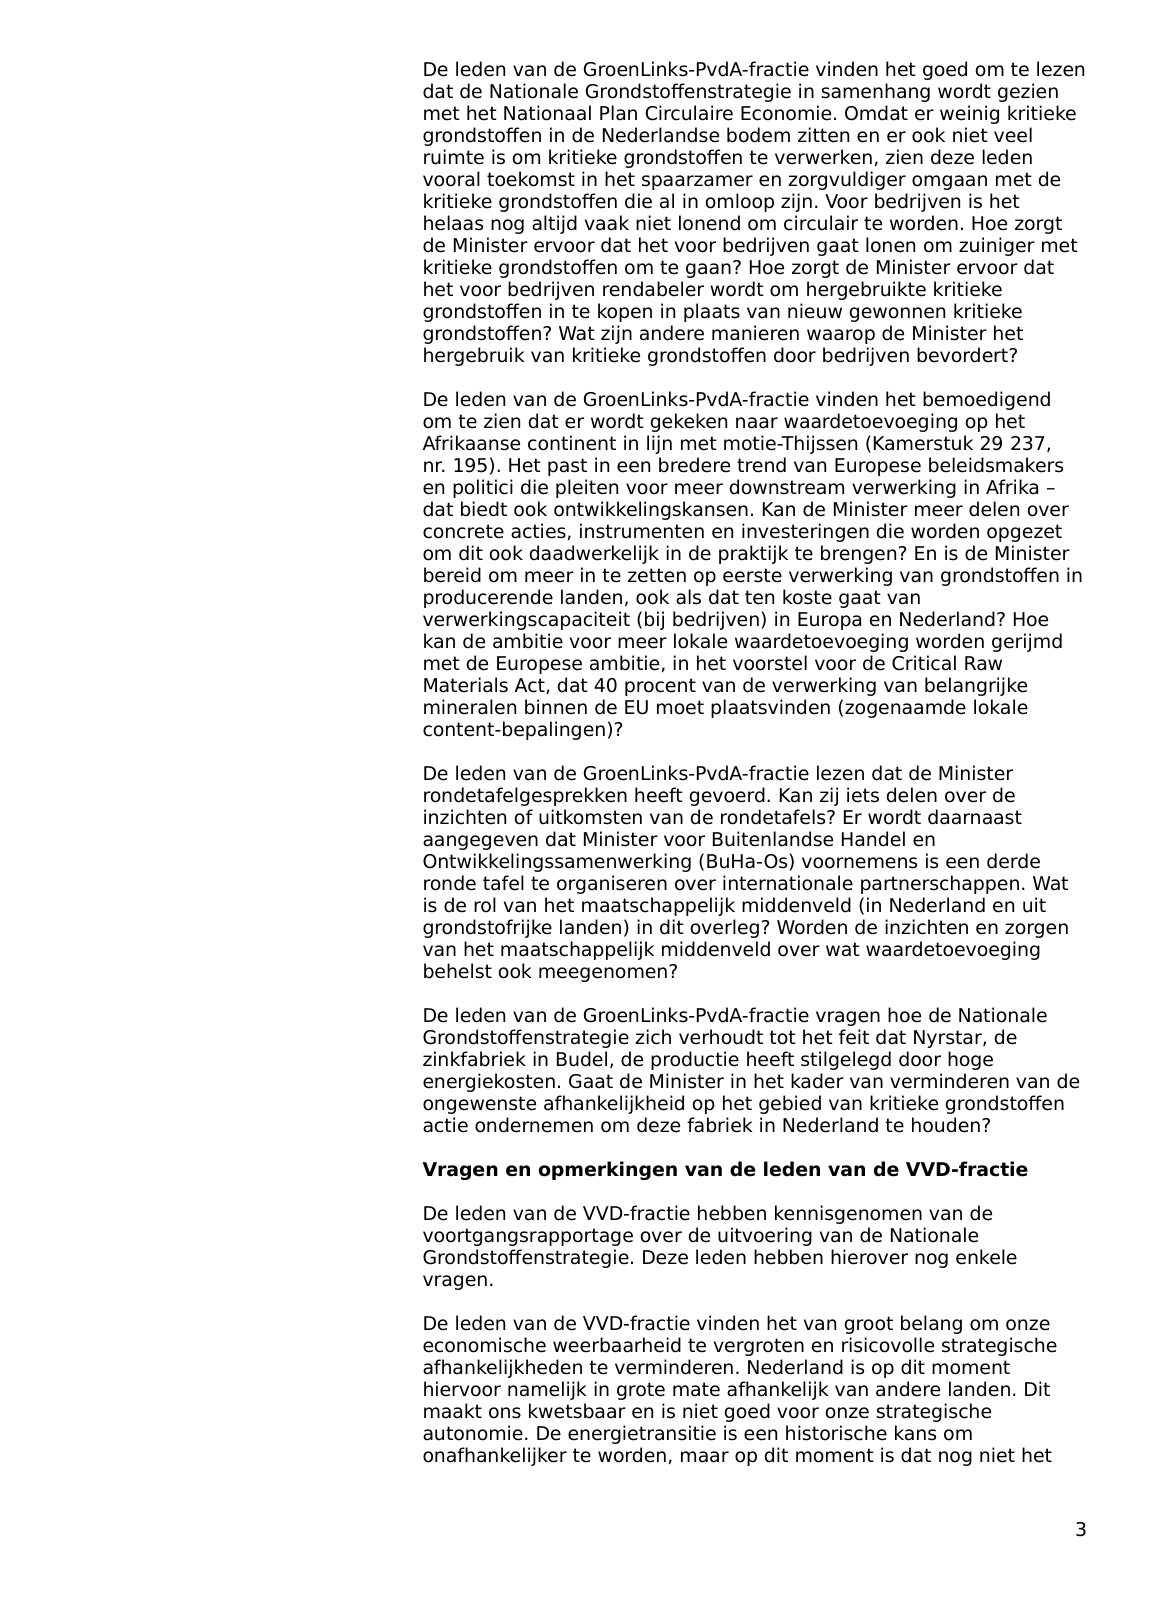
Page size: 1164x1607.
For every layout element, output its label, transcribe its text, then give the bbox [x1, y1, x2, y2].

text De leden van de VVD-fractie vinden het van groot belang om onze economische weerbaarheid te vergroten en risicovolle strategische afhankelijkheden te verminderen. Nederland is op dit moment hiervoor namelijk in grote mate afhankelijk van andere landen. Dit maakt ons kwetsbaar en is niet goed voor onze strategische autonomie. De energietransitie is een historische kans om onafhankelijker te worden, maar op dit moment is dat nog niet het [422, 1313, 1087, 1467]
subtitle Vragen en opmerkingen van de leden van de VVD-fractie [422, 1159, 1087, 1181]
text De leden van de GroenLinks-PvdA-fractie vinden het goed om te lezen dat de Nationale Grondstoffenstrategie in samenhang wordt gezien met het Nationaal Plan Circulaire Economie. Omdat er weinig kritieke grondstoffen in de Nederlandse bodem zitten en er ook niet veel ruimte is om kritieke grondstoffen te verwerken, zien deze leden vooral toekomst in het spaarzamer en zorgvuldiger omgaan met de kritieke grondstoffen die al in omloop zijn. Voor bedrijven is het helaas nog altijd vaak niet lonend om circulair te worden. Hoe zorgt de Minister ervoor dat het voor bedrijven gaat lonen om zuiniger met kritieke grondstoffen om te gaan? Hoe zorgt de Minister ervoor dat het voor bedrijven rendabeler wordt om hergebruikte kritieke grondstoffen in te kopen in plaats van nieuw gewonnen kritieke grondstoffen? Wat zijn andere manieren waarop de Minister het hergebruik van kritieke grondstoffen door bedrijven bevordert? [422, 59, 1087, 367]
text De leden van de VVD-fractie hebben kennisgenomen van de voortgangsrapportage over de uitvoering van de Nationale Grondstoffenstrategie. Deze leden hebben hierover nog enkele vragen. [422, 1203, 1087, 1291]
text De leden van de GroenLinks-PvdA-fractie vinden het bemoedigend om te zien dat er wordt gekeken naar waardetoevoeging op het Afrikaanse continent in lijn met motie-Thijssen (Kamerstuk 29 237, nr. 195). Het past in een bredere trend van Europese beleidsmakers en politici die pleiten voor meer downstream verwerking in Afrika – dat biedt ook ontwikkelingskansen. Kan de Minister meer delen over concrete acties, instrumenten en investeringen die worden opgezet om dit ook daadwerkelijk in de praktijk te brengen? En is de Minister bereid om meer in te zetten op eerste verwerking van grondstoffen in producerende landen, ook als dat ten koste gaat van verwerkingscapaciteit (bij bedrijven) in Europa en Nederland? Hoe kan de ambitie voor meer lokale waardetoevoeging worden gerijmd met de Europese ambitie, in het voorstel voor de Critical Raw Materials Act, dat 40 procent van de verwerking van belangrijke mineralen binnen de EU moet plaatsvinden (zogenaamde lokale content-bepalingen)? [422, 389, 1087, 741]
text De leden van de GroenLinks-PvdA-fractie vragen hoe de Nationale Grondstoffenstrategie zich verhoudt tot het feit dat Nyrstar, de zinkfabriek in Budel, de productie heeft stilgelegd door hoge energiekosten. Gaat de Minister in het kader van verminderen van de ongewenste afhankelijkheid op het gebied van kritieke grondstoffen actie ondernemen om deze fabriek in Nederland te houden? [422, 1005, 1087, 1137]
text De leden van de GroenLinks-PvdA-fractie lezen dat de Minister rondetafelgesprekken heeft gevoerd. Kan zij iets delen over de inzichten of uitkomsten van de rondetafels? Er wordt daarnaast aangegeven dat Minister voor Buitenlandse Handel en Ontwikkelingssamenwerking (BuHa-Os) voornemens is een derde ronde tafel te organiseren over internationale partnerschappen. Wat is de rol van het maatschappelijk middenveld (in Nederland en uit grondstofrijke landen) in dit overleg? Worden de inzichten en zorgen van het maatschappelijk middenveld over wat waardetoevoeging behelst ook meegenomen? [422, 763, 1087, 983]
